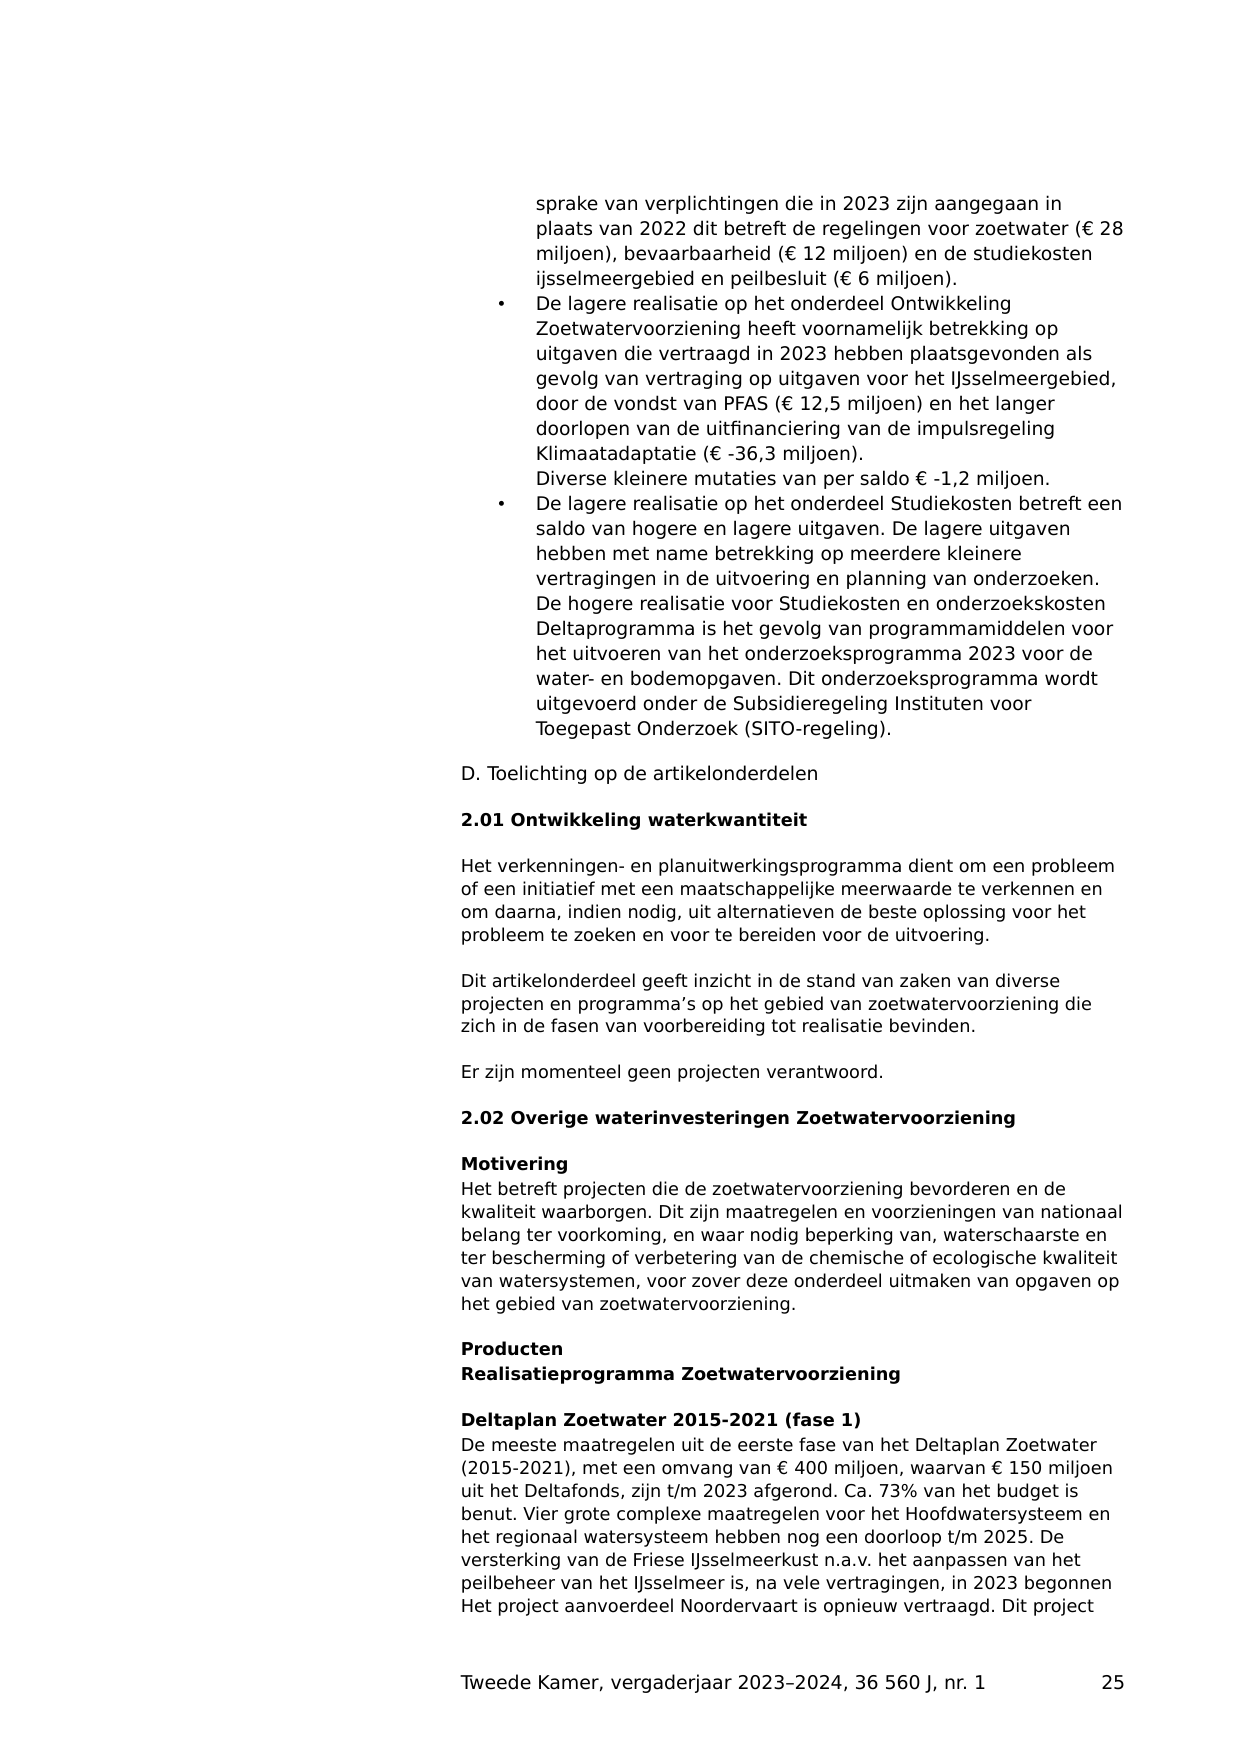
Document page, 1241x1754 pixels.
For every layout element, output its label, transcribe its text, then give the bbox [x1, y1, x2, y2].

text 2.02 Overige waterinvesteringen Zoetwatervoorziening [461, 1106, 1125, 1129]
text Producten [461, 1337, 1125, 1360]
list De lagere realisatie op het onderdeel Studiekosten betreft een saldo van hogere en lagere uitgaven. De lagere uitgaven hebben met name betrekking op meerdere kleinere vertragingen in de uitvoering en planning van onderzoeken. De hogere realisatie voor Studiekosten en onderzoekskosten Deltaprogramma is het gevolg van programmamiddelen voor het uitvoeren van het onderzoeksprogramma 2023 voor de water- en bodemopgaven. Dit onderzoeksprogramma wordt uitgevoerd onder de Subsidieregeling Instituten voor Toegepast Onderzoek (SITO-regeling). [498, 491, 1125, 741]
text Deltaplan Zoetwater 2015-2021 (fase 1) [461, 1408, 1125, 1431]
list De lagere realisatie op het onderdeel Ontwikkeling Zoetwatervoorziening heeft voornamelijk betrekking op uitgaven die vertraagd in 2023 hebben plaatsgevonden als gevolg van vertraging op uitgaven voor het IJsselmeergebied, door de vondst van PFAS (€ 12,5 miljoen) en het langer doorlopen van de uitfinanciering van de impulsregeling Klimaatadaptatie (€ -36,3 miljoen). Diverse kleinere mutaties van per saldo € -1,2 miljoen. [498, 291, 1125, 491]
text 2.01 Ontwikkeling waterkwantiteit [461, 808, 1125, 831]
list sprake van verplichtingen die in 2023 zijn aangegaan in plaats van 2022 dit betreft de regelingen voor zoetwater (€ 28 miljoen), bevaarbaarheid (€ 12 miljoen) en de studiekosten ijsselmeergebied en peilbesluit (€ 6 miljoen). [498, 191, 1125, 291]
title D. Toelichting op de artikelonderdelen [461, 763, 1125, 785]
text Het verkenningen- en planuitwerkingsprogramma dient om een probleem of een initiatief met een maatschappelijke meerwaarde te verkennen en om daarna, indien nodig, uit alternatieven de beste oplossing voor het probleem te zoeken en voor te bereiden voor de uitvoering. [461, 854, 1125, 946]
text Het betreft projecten die de zoetwatervoorziening bevorderen en de kwaliteit waarborgen. Dit zijn maatregelen en voorzieningen van nationaal belang ter voorkoming, en waar nodig beperking van, waterschaarste en ter bescherming of verbetering van de chemische of ecologische kwaliteit van watersystemen, voor zover deze onderdeel uitmaken van opgaven op het gebied van zoetwatervoorziening. [461, 1177, 1125, 1314]
text Motivering [461, 1152, 1125, 1175]
text Dit artikelonderdeel geeft inzicht in de stand van zaken van diverse projecten en programma’s op het gebied van zoetwatervoorziening die zich in de fasen van voorbereiding tot realisatie bevinden. [461, 969, 1125, 1037]
text Er zijn momenteel geen projecten verantwoord. [461, 1060, 1125, 1083]
text Realisatieprogramma Zoetwatervoorziening [461, 1362, 1125, 1385]
text De meeste maatregelen uit de eerste fase van het Deltaplan Zoetwater (2015-2021), met een omvang van € 400 miljoen, waarvan € 150 miljoen uit het Deltafonds, zijn t/m 2023 afgerond. Ca. 73% van het budget is benut. Vier grote complexe maatregelen voor het Hoofdwatersysteem en het regionaal watersysteem hebben nog een doorloop t/m 2025. De versterking van de Friese IJsselmeerkust n.a.v. het aanpassen van het peilbeheer van het IJsselmeer is, na vele vertragingen, in 2023 begonnen Het project aanvoerdeel Noordervaart is opnieuw vertraagd. Dit project [461, 1433, 1125, 1617]
